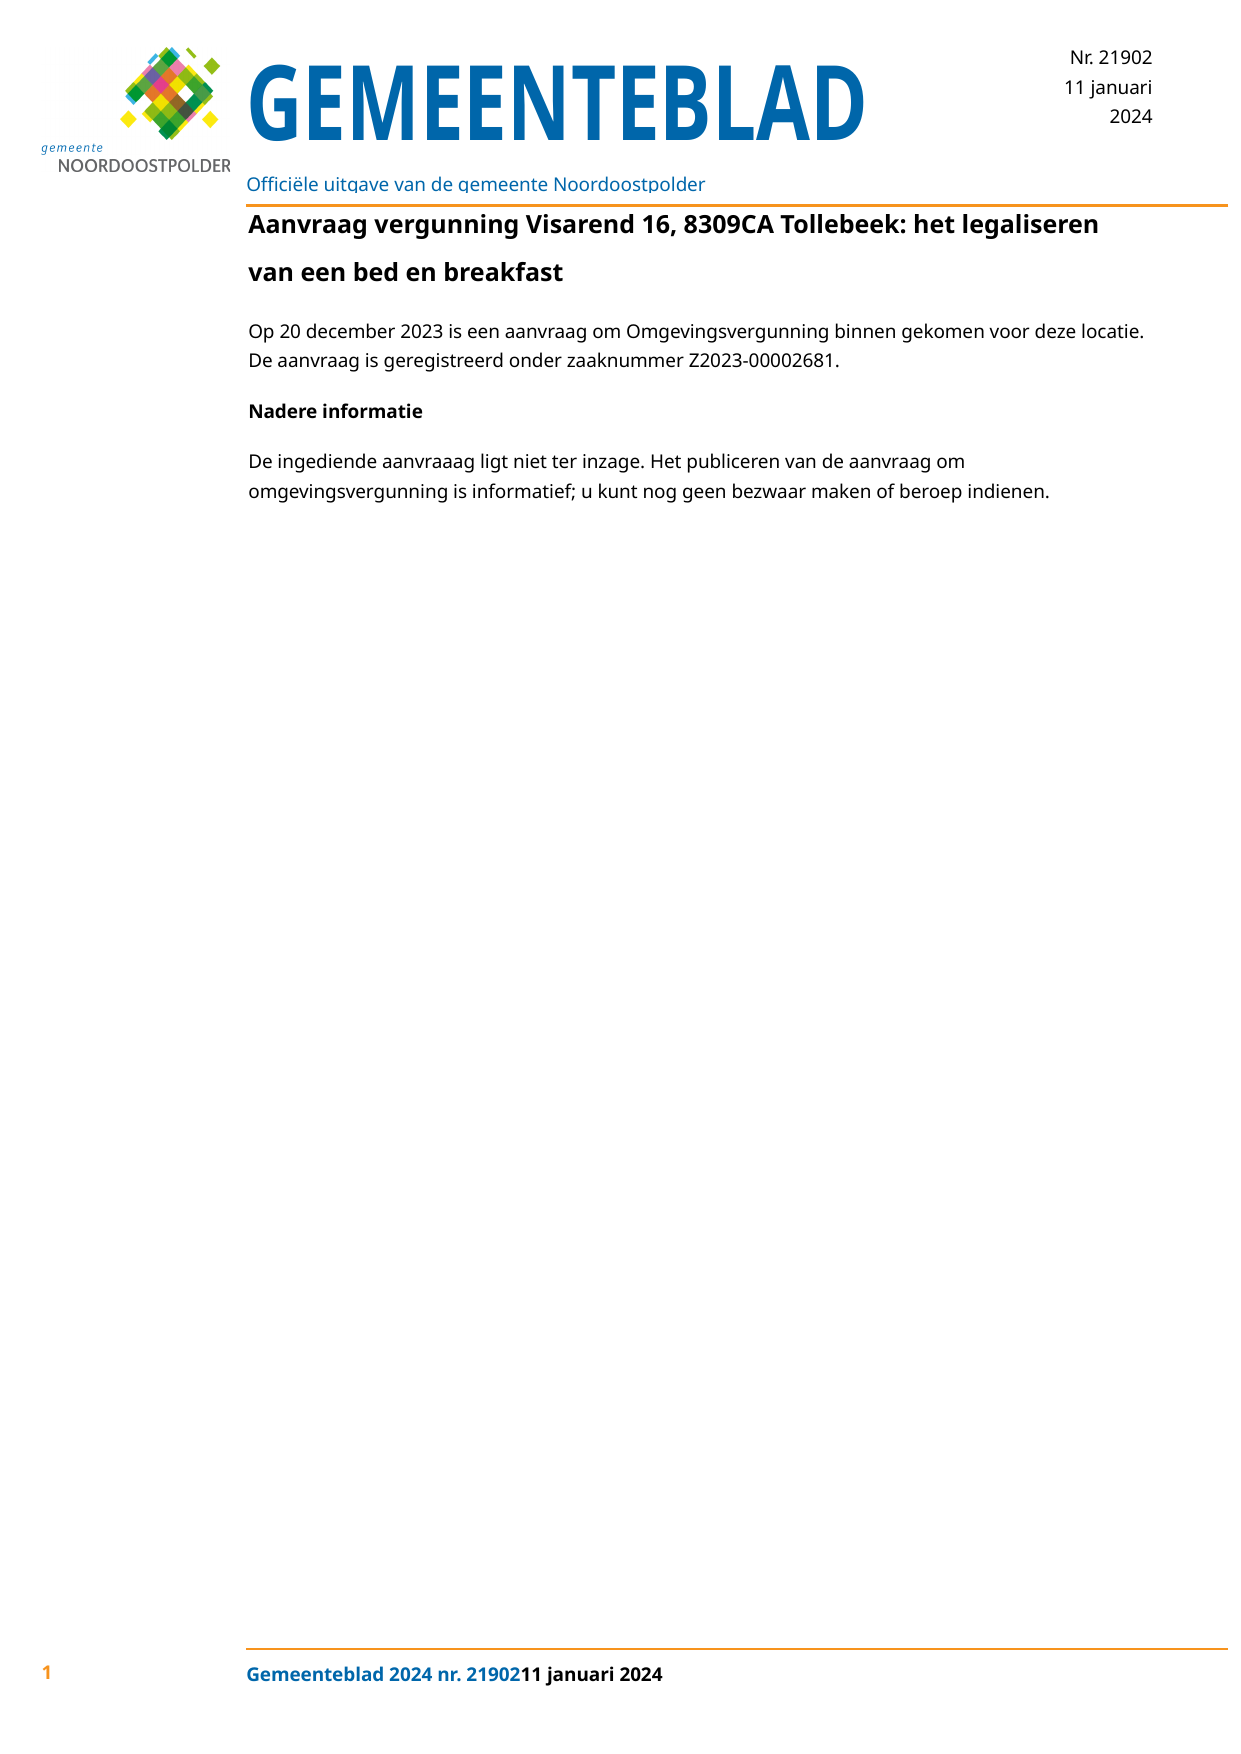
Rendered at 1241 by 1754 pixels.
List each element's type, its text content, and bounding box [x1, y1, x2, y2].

text De ingediende aanvraaag ligt niet ter inzage. Het publiceren van de aanvraag om omgevingsvergunning is informatief; u kunt nog geen bezwaar maken of beroep indienen. [248, 448, 1152, 504]
text Op 20 december 2023 is een aanvraag om Omgevingsvergunning binnen gekomen voor deze locatie. De aanvraag is geregistreerd onder zaaknummer Z2023-00002681. [248, 318, 1152, 373]
text Nadere informatie [248, 398, 1152, 424]
picture [41, 47, 231, 172]
text Aanvraag vergunning Visarend 16, 8309CA Tollebeek: het legaliseren van een bed en breakfast [248, 207, 1152, 288]
